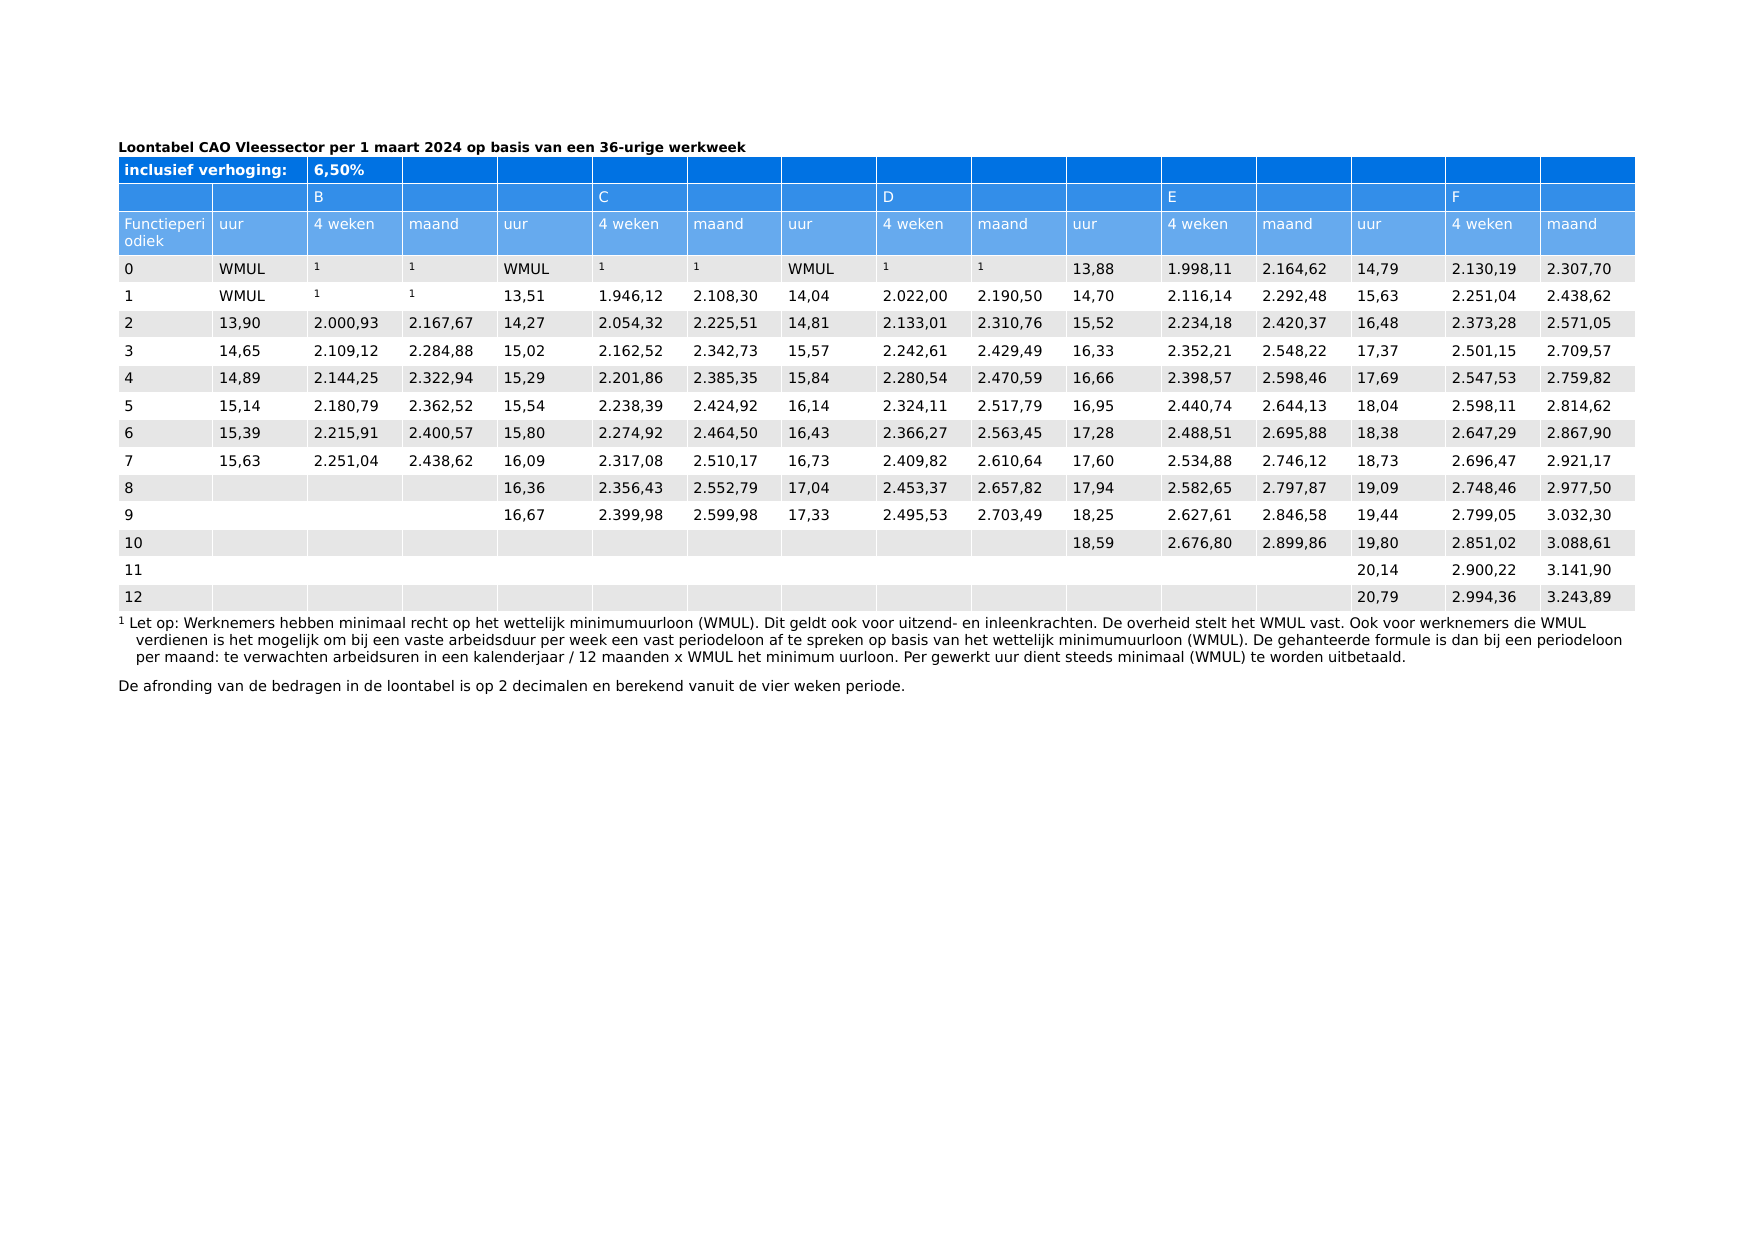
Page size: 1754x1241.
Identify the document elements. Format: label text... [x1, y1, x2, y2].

table_cell 2.647,29 [1446, 420, 1540, 447]
table_cell 2.398,57 [1162, 366, 1256, 392]
table_cell [593, 530, 687, 556]
table_cell 3.088,61 [1541, 530, 1635, 556]
table_cell WMUL [782, 256, 876, 282]
table_cell 13,88 [1067, 256, 1161, 282]
table_cell 2.438,62 [1541, 283, 1635, 310]
table_cell [1162, 557, 1256, 584]
table_cell 2.274,92 [593, 420, 687, 447]
table_cell 2.420,37 [1257, 311, 1351, 337]
table_cell 1 [403, 256, 497, 282]
table_cell [213, 503, 307, 529]
table_cell 7 [119, 448, 212, 474]
table_cell [972, 530, 1066, 556]
table_cell uur [213, 212, 307, 255]
table_cell 15,54 [498, 393, 592, 419]
table_cell 2.921,17 [1541, 448, 1635, 474]
table_cell 14,04 [782, 283, 876, 310]
table_cell 19,44 [1352, 503, 1445, 529]
table_cell 2.234,18 [1162, 311, 1256, 337]
table_cell [1257, 557, 1351, 584]
table_cell [593, 157, 687, 183]
table_cell 4 weken [1446, 212, 1540, 255]
table_cell [308, 503, 402, 529]
table_cell [213, 475, 307, 501]
table_cell WMUL [213, 256, 307, 282]
table_cell 18,25 [1067, 503, 1161, 529]
table_cell 2.814,62 [1541, 393, 1635, 419]
table_cell [213, 557, 307, 584]
table_cell maand [1541, 212, 1635, 255]
table_cell 2.022,00 [877, 283, 971, 310]
table_cell C [593, 184, 687, 211]
table_cell [972, 557, 1066, 584]
table_cell 2.225,51 [688, 311, 781, 337]
table_cell [782, 557, 876, 584]
table_cell 4 [119, 366, 212, 392]
table_cell [403, 530, 497, 556]
table_cell [403, 503, 497, 529]
table_cell 2.797,87 [1257, 475, 1351, 501]
table_cell 16,43 [782, 420, 876, 447]
table_cell 2.251,04 [308, 448, 402, 474]
table_cell 2.627,61 [1162, 503, 1256, 529]
table_cell [1067, 585, 1161, 611]
table_cell [403, 585, 497, 611]
table_cell 2.438,62 [403, 448, 497, 474]
table_cell 16,33 [1067, 338, 1161, 364]
table_cell [498, 157, 592, 183]
table_cell 2.399,98 [593, 503, 687, 529]
table_cell 2.598,46 [1257, 366, 1351, 392]
table_cell 2.238,39 [593, 393, 687, 419]
table_cell 17,33 [782, 503, 876, 529]
table_cell 2.424,92 [688, 393, 781, 419]
table_cell 2.709,57 [1541, 338, 1635, 364]
table_cell 14,65 [213, 338, 307, 364]
table_cell 2.280,54 [877, 366, 971, 392]
table_cell [1352, 157, 1445, 183]
table_cell 19,09 [1352, 475, 1445, 501]
table_cell 2.517,79 [972, 393, 1066, 419]
table_cell 2.251,04 [1446, 283, 1540, 310]
table_cell 20,14 [1352, 557, 1445, 584]
table_cell 2.994,36 [1446, 585, 1540, 611]
table_cell [308, 475, 402, 501]
table_cell 2.356,43 [593, 475, 687, 501]
table_cell 16,09 [498, 448, 592, 474]
table_cell 15,02 [498, 338, 592, 364]
table_cell 2.552,79 [688, 475, 781, 501]
table_cell maand [972, 212, 1066, 255]
table_cell 2.900,22 [1446, 557, 1540, 584]
table_cell 2.366,27 [877, 420, 971, 447]
table_cell [593, 585, 687, 611]
table_cell 2.322,94 [403, 366, 497, 392]
table_cell 4 weken [308, 212, 402, 255]
table_cell 11 [119, 557, 212, 584]
table_cell 14,70 [1067, 283, 1161, 310]
table_cell [1257, 184, 1351, 211]
table_cell 17,28 [1067, 420, 1161, 447]
table_cell 2.470,59 [972, 366, 1066, 392]
table_cell 12 [119, 585, 212, 611]
table_cell 2.116,14 [1162, 283, 1256, 310]
table_cell 2.144,25 [308, 366, 402, 392]
table_cell 2.746,12 [1257, 448, 1351, 474]
table_cell [498, 557, 592, 584]
table_cell 16,67 [498, 503, 592, 529]
table_cell 1 [119, 283, 212, 310]
table_cell Functieperiodiek [119, 212, 212, 255]
table_cell 16,73 [782, 448, 876, 474]
table_cell 17,69 [1352, 366, 1445, 392]
table_cell uur [498, 212, 592, 255]
table_cell 2.453,37 [877, 475, 971, 501]
table_cell 2.317,08 [593, 448, 687, 474]
table_cell 1 [972, 256, 1066, 282]
table_cell 15,57 [782, 338, 876, 364]
table_cell [1162, 585, 1256, 611]
table_cell 2.284,88 [403, 338, 497, 364]
table_cell [688, 184, 781, 211]
table_cell 17,60 [1067, 448, 1161, 474]
table_cell [688, 530, 781, 556]
table_cell [1541, 184, 1635, 211]
table_cell [782, 157, 876, 183]
table_cell 1 [308, 256, 402, 282]
table_cell 1.998,11 [1162, 256, 1256, 282]
table_cell 2.215,91 [308, 420, 402, 447]
table_cell 16,95 [1067, 393, 1161, 419]
table_cell 15,14 [213, 393, 307, 419]
table_cell 2.571,05 [1541, 311, 1635, 337]
table_cell 3.141,90 [1541, 557, 1635, 584]
table_cell 16,48 [1352, 311, 1445, 337]
table_cell 18,59 [1067, 530, 1161, 556]
table_cell 2.307,70 [1541, 256, 1635, 282]
table_cell maand [688, 212, 781, 255]
table_cell 15,80 [498, 420, 592, 447]
table_cell 17,04 [782, 475, 876, 501]
table_cell 13,90 [213, 311, 307, 337]
table_cell 2.108,30 [688, 283, 781, 310]
table_cell 2.373,28 [1446, 311, 1540, 337]
table_cell 20,79 [1352, 585, 1445, 611]
table_cell 2.310,76 [972, 311, 1066, 337]
table_cell [498, 585, 592, 611]
table_cell 2.385,35 [688, 366, 781, 392]
table_cell 2.799,05 [1446, 503, 1540, 529]
table_cell 2.846,58 [1257, 503, 1351, 529]
table_cell [877, 557, 971, 584]
table_cell inclusief verhoging: [119, 157, 307, 183]
table_cell 4 weken [593, 212, 687, 255]
table_cell [1067, 557, 1161, 584]
table_cell [1067, 157, 1161, 183]
table_cell 19,80 [1352, 530, 1445, 556]
table_cell 2.000,93 [308, 311, 402, 337]
table_cell 3 [119, 338, 212, 364]
table_cell 16,14 [782, 393, 876, 419]
table_cell [213, 530, 307, 556]
table_cell 1 [593, 256, 687, 282]
table_cell 14,79 [1352, 256, 1445, 282]
table_cell 2.324,11 [877, 393, 971, 419]
table_cell 2.696,47 [1446, 448, 1540, 474]
table_cell 6,50% [308, 157, 402, 183]
table_cell 2.534,88 [1162, 448, 1256, 474]
table_cell 2.657,82 [972, 475, 1066, 501]
table_cell [593, 557, 687, 584]
table_cell [1067, 184, 1161, 211]
table_cell 2.610,64 [972, 448, 1066, 474]
table_cell 0 [119, 256, 212, 282]
table_cell 1.946,12 [593, 283, 687, 310]
table_cell 2.162,52 [593, 338, 687, 364]
table_cell 2.362,52 [403, 393, 497, 419]
table_cell [782, 530, 876, 556]
table_cell 2.703,49 [972, 503, 1066, 529]
table_cell [782, 184, 876, 211]
table_cell [308, 530, 402, 556]
table_cell [1257, 157, 1351, 183]
table_cell F [1446, 184, 1540, 211]
table_cell [213, 585, 307, 611]
table_cell [213, 184, 307, 211]
table_cell [403, 184, 497, 211]
table_cell [308, 585, 402, 611]
table_cell 2.440,74 [1162, 393, 1256, 419]
table_cell WMUL [498, 256, 592, 282]
table_cell 16,66 [1067, 366, 1161, 392]
table_cell [877, 585, 971, 611]
table_cell 18,38 [1352, 420, 1445, 447]
table_cell 1 [403, 283, 497, 310]
table_cell 2.501,15 [1446, 338, 1540, 364]
table_cell [403, 557, 497, 584]
table_cell 2.676,80 [1162, 530, 1256, 556]
table_cell [308, 557, 402, 584]
table_cell 2.598,11 [1446, 393, 1540, 419]
table_cell 2.495,53 [877, 503, 971, 529]
table_cell 15,29 [498, 366, 592, 392]
table_cell [1352, 184, 1445, 211]
table_cell 5 [119, 393, 212, 419]
table_cell 2.464,50 [688, 420, 781, 447]
table_cell 2.429,49 [972, 338, 1066, 364]
table_cell 2.867,90 [1541, 420, 1635, 447]
table_cell 6 [119, 420, 212, 447]
table_cell 14,81 [782, 311, 876, 337]
table_cell 2.547,53 [1446, 366, 1540, 392]
table_cell uur [1067, 212, 1161, 255]
table_cell 14,89 [213, 366, 307, 392]
table_cell 2.510,17 [688, 448, 781, 474]
table_cell 2.851,02 [1446, 530, 1540, 556]
table_cell 15,63 [1352, 283, 1445, 310]
table_cell 2.599,98 [688, 503, 781, 529]
table_cell [498, 184, 592, 211]
table_cell 2.054,32 [593, 311, 687, 337]
table_cell [688, 557, 781, 584]
table_cell 2.242,61 [877, 338, 971, 364]
table_cell 17,37 [1352, 338, 1445, 364]
table_cell 10 [119, 530, 212, 556]
table_cell 1 [688, 256, 781, 282]
table_cell 17,94 [1067, 475, 1161, 501]
table_cell 14,27 [498, 311, 592, 337]
table_cell 1 [877, 256, 971, 282]
table_cell [1446, 157, 1540, 183]
table_cell B [308, 184, 402, 211]
table_cell 4 weken [877, 212, 971, 255]
table_cell 2.695,88 [1257, 420, 1351, 447]
table_cell WMUL [213, 283, 307, 310]
table_cell 9 [119, 503, 212, 529]
table_cell [877, 530, 971, 556]
table_cell 2.488,51 [1162, 420, 1256, 447]
table_cell 2.109,12 [308, 338, 402, 364]
table_cell 3.243,89 [1541, 585, 1635, 611]
table_cell 1 [308, 283, 402, 310]
table_cell [688, 157, 781, 183]
table_cell [403, 157, 497, 183]
table_cell 2.977,50 [1541, 475, 1635, 501]
table_cell 4 weken [1162, 212, 1256, 255]
table_cell [972, 184, 1066, 211]
table_cell [782, 585, 876, 611]
table_cell 1 Let op: Werknemers hebben minimaal recht op het wettelijk minimumuurloon (WMUL). Dit geldt ook voor uitzend- en inleenkrachten. De overheid stelt het WMUL vast. Ook voor werknemers die WMUL verdienen is het mogelijk om bij een vaste arbeidsduur per week een vast periodeloon af te spreken op basis van het wettelijk minimumuurloon (WMUL). De gehanteerde formule is dan bij een periodeloon per maand: te verwachten arbeidsuren in een kalenderjaar / 12 maanden x WMUL het minimum uurloon. Per gewerkt uur dient steeds minimaal (WMUL) te worden uitbetaald. De afronding van de bedragen in de loontabel is op 2 decimalen en berekend vanuit de vier weken periode. [118, 612, 1636, 694]
table_cell 2.130,19 [1446, 256, 1540, 282]
table_cell [403, 475, 497, 501]
table_cell 2.164,62 [1257, 256, 1351, 282]
table_cell 2.292,48 [1257, 283, 1351, 310]
table_cell uur [1352, 212, 1445, 255]
table_cell 2.190,50 [972, 283, 1066, 310]
table_cell 2.759,82 [1541, 366, 1635, 392]
table_cell 16,36 [498, 475, 592, 501]
table_cell 2 [119, 311, 212, 337]
table_cell 2.899,86 [1257, 530, 1351, 556]
table_cell 8 [119, 475, 212, 501]
table_cell 2.352,21 [1162, 338, 1256, 364]
table_cell 18,73 [1352, 448, 1445, 474]
table_cell maand [403, 212, 497, 255]
table_cell 2.201,86 [593, 366, 687, 392]
table_cell 2.644,13 [1257, 393, 1351, 419]
table_header Loontabel CAO Vleessector per 1 maart 2024 op basis van een 36-urige werkweek [118, 140, 1636, 156]
table_cell [877, 157, 971, 183]
table_cell D [877, 184, 971, 211]
table_cell 2.563,45 [972, 420, 1066, 447]
table_cell 15,39 [213, 420, 307, 447]
table_cell uur [782, 212, 876, 255]
table_cell E [1162, 184, 1256, 211]
table_cell [119, 184, 212, 211]
table_cell 2.133,01 [877, 311, 971, 337]
table_cell 2.167,67 [403, 311, 497, 337]
table_cell 2.342,73 [688, 338, 781, 364]
table_cell 2.409,82 [877, 448, 971, 474]
table_cell [1162, 157, 1256, 183]
table_cell 18,04 [1352, 393, 1445, 419]
table_cell [1257, 585, 1351, 611]
table_cell 2.180,79 [308, 393, 402, 419]
table_cell maand [1257, 212, 1351, 255]
table_cell 15,52 [1067, 311, 1161, 337]
table_cell [498, 530, 592, 556]
table_cell 15,84 [782, 366, 876, 392]
table_cell 2.582,65 [1162, 475, 1256, 501]
table_cell [972, 585, 1066, 611]
table_cell [972, 157, 1066, 183]
table_cell 2.748,46 [1446, 475, 1540, 501]
table_cell 13,51 [498, 283, 592, 310]
table_cell [688, 585, 781, 611]
table_cell [1541, 157, 1635, 183]
table_cell 15,63 [213, 448, 307, 474]
table_cell 2.548,22 [1257, 338, 1351, 364]
table_cell 2.400,57 [403, 420, 497, 447]
table_cell 3.032,30 [1541, 503, 1635, 529]
